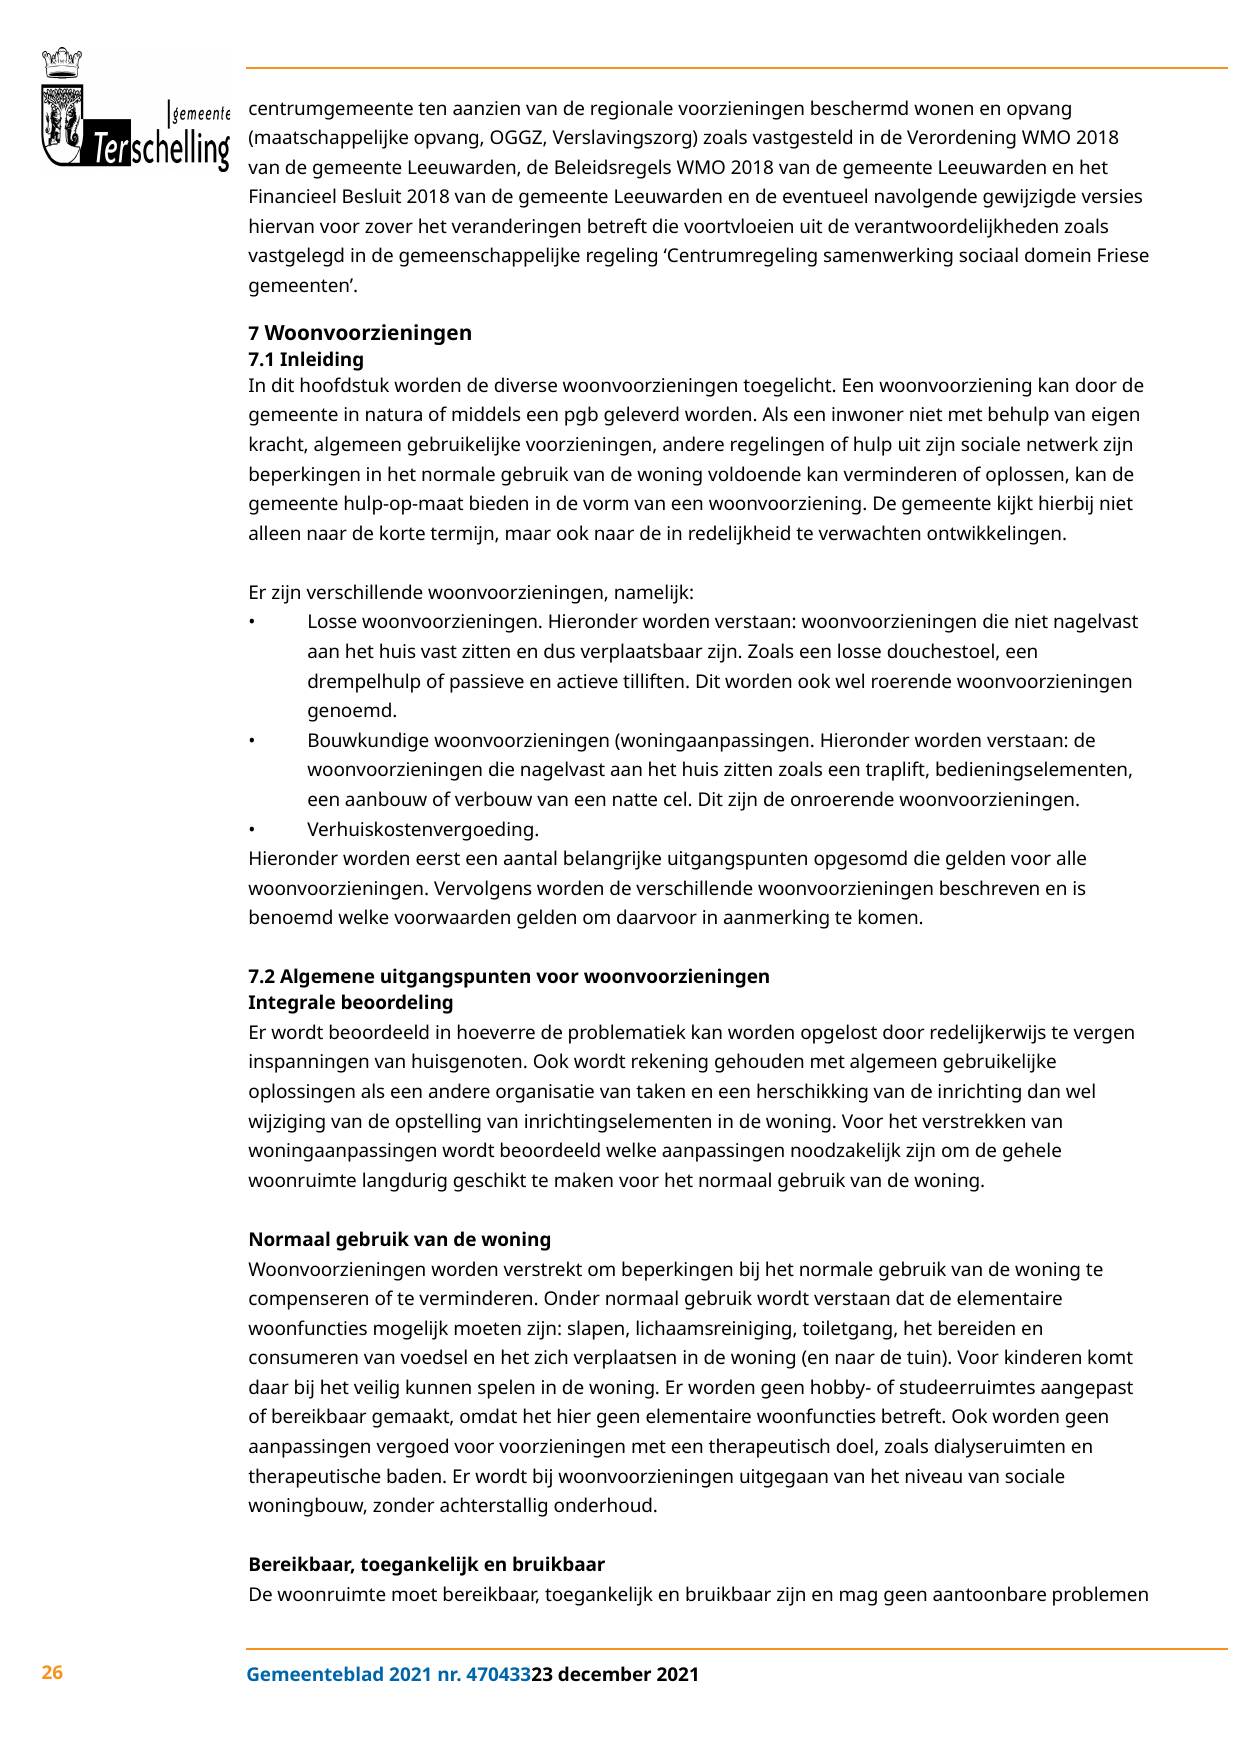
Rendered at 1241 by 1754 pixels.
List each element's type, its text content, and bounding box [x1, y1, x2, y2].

picture [41, 47, 231, 172]
text Hieronder worden eerst een aantal belangrijke uitgangspunten opgesomd die gelden voor alle woonvoorzieningen. Vervolgens worden de verschillende woonvoorzieningen beschreven en is benoemd welke voorwaarden gelden om daarvoor in aanmerking te komen. [248, 845, 1152, 930]
text 7.1 Inleiding [248, 346, 1152, 372]
list Losse woonvoorzieningen. Hieronder worden verstaan: woonvoorzieningen die niet nagelvast aan het huis vast zitten en dus verplaatsbaar zijn. Zoals een losse douchestoel, een drempelhulp of passieve en actieve tilliften. Dit worden ook wel roerende woonvoorzieningen genoemd. [248, 609, 1152, 723]
text 7.2 Algemene uitgangspunten voor woonvoorzieningen [248, 964, 1152, 989]
text Er zijn verschillende woonvoorzieningen, namelijk: [248, 579, 1152, 605]
text In dit hoofdstuk worden de diverse woonvoorzieningen toegelicht. Een woonvoorziening kan door de gemeente in natura of middels een pgb geleverd worden. Als een inwoner niet met behulp van eigen kracht, algemeen gebruikelijke voorzieningen, andere regelingen of hulp uit zijn sociale netwerk zijn beperkingen in het normale gebruik van de woning voldoende kan verminderen of oplossen, kan de gemeente hulp-op-maat bieden in de vorm van een woonvoorziening. De gemeente kijkt hierbij niet alleen naar de korte termijn, maar ook naar de in redelijkheid te verwachten ontwikkelingen. [248, 372, 1152, 546]
text Bereikbaar, toegankelijk en bruikbaar [248, 1552, 1152, 1577]
text centrumgemeente ten aanzien van de regionale voorzieningen beschermd wonen en opvang (maatschappelijke opvang, OGGZ, Verslavingszorg) zoals vastgesteld in de Verordening WMO 2018 van de gemeente Leeuwarden, de Beleidsregels WMO 2018 van de gemeente Leeuwarden en het Financieel Besluit 2018 van de gemeente Leeuwarden en de eventueel navolgende gewijzigde versies hiervan voor zover het veranderingen betreft die voortvloeien uit de verantwoordelijkheden zoals vastgelegd in de gemeenschappelijke regeling ‘Centrumregeling samenwerking sociaal domein Friese gemeenten’. [248, 95, 1152, 298]
text De woonruimte moet bereikbaar, toegankelijk en bruikbaar zijn en mag geen aantoonbare problemen [248, 1581, 1152, 1607]
text Normaal gebruik van de woning [248, 1226, 1152, 1252]
text Integrale beoordeling [248, 989, 1152, 1015]
text Er wordt beoordeeld in hoeverre de problematiek kan worden opgelost door redelijkerwijs te vergen inspanningen van huisgenoten. Ook wordt rekening gehouden met algemeen gebruikelijke oplossingen als een andere organisatie van taken en een herschikking van de inrichting dan wel wijziging van de opstelling van inrichtingselementen in de woning. Voor het verstrekken van woningaanpassingen wordt beoordeeld welke aanpassingen noodzakelijk zijn om de gehele woonruimte langdurig geschikt te maken voor het normaal gebruik van de woning. [248, 1019, 1152, 1193]
list Bouwkundige woonvoorzieningen (woningaanpassingen. Hieronder worden verstaan: de woonvoorzieningen die nagelvast aan het huis zitten zoals een traplift, bedieningselementen, een aanbouw of verbouw van een natte cel. Dit zijn de onroerende woonvoorzieningen. [248, 727, 1152, 812]
text Woonvoorzieningen worden verstrekt om beperkingen bij het normale gebruik van de woning te compenseren of te verminderen. Onder normaal gebruik wordt verstaan dat de elementaire woonfuncties mogelijk moeten zijn: slapen, lichaamsreiniging, toiletgang, het bereiden en consumeren van voedsel en het zich verplaatsen in de woning (en naar de tuin). Voor kinderen komt daar bij het veilig kunnen spelen in de woning. Er worden geen hobby- of studeerruimtes aangepast of bereikbaar gemaakt, omdat het hier geen elementaire woonfuncties betreft. Ook worden geen aanpassingen vergoed voor voorzieningen met een therapeutisch doel, zoals dialyseruimten en therapeutische baden. Er wordt bij woonvoorzieningen uitgegaan van het niveau van sociale woningbouw, zonder achterstallig onderhoud. [248, 1256, 1152, 1518]
text 7 Woonvoorzieningen [248, 318, 1152, 346]
list Verhuiskostenvergoeding. [248, 816, 1152, 842]
